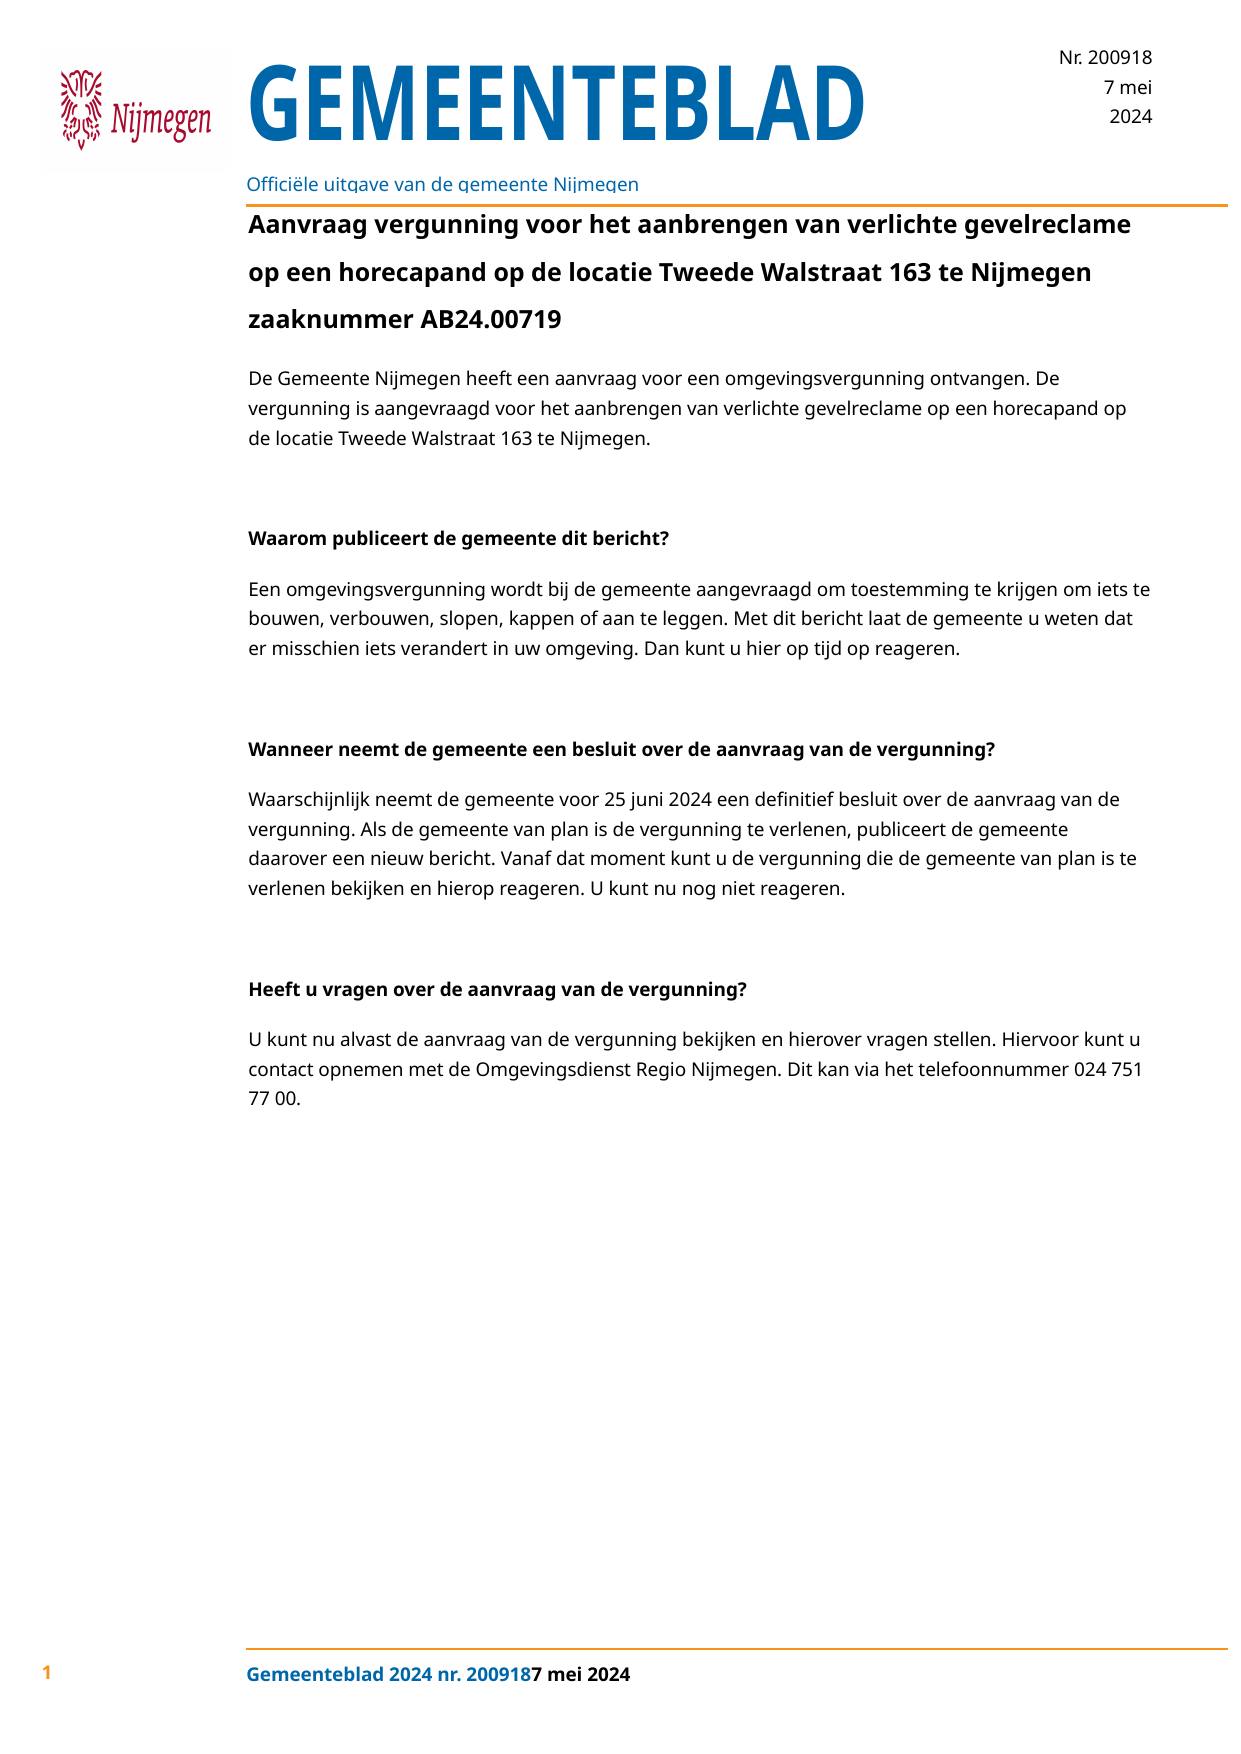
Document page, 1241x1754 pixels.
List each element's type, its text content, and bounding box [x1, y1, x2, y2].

text Aanvraag vergunning voor het aanbrengen van verlichte gevelreclame op een horecapand op de locatie Tweede Walstraat 163 te Nijmegen zaaknummer AB24.00719 [248, 207, 1152, 336]
text Heeft u vragen over de aanvraag van de vergunning? [248, 976, 1152, 1002]
text Wanneer neemt de gemeente een besluit over de aanvraag van de vergunning? [248, 736, 1152, 762]
text Waarschijnlijk neemt de gemeente voor 25 juni 2024 een definitief besluit over de aanvraag van de vergunning. Als de gemeente van plan is de vergunning te verlenen, publiceert de gemeente daarover een nieuw bericht. Vanaf dat moment kunt u de vergunning die de gemeente van plan is te verlenen bekijken en hierop reageren. U kunt nu nog niet reageren. [248, 786, 1152, 901]
text Een omgevingsvergunning wordt bij de gemeente aangevraagd om toestemming te krijgen om iets te bouwen, verbouwen, slopen, kappen of aan te leggen. Met dit bericht laat de gemeente u weten dat er misschien iets verandert in uw omgeving. Dan kunt u hier op tijd op reageren. [248, 576, 1152, 661]
text U kunt nu alvast de aanvraag van de vergunning bekijken en hierover vragen stellen. Hiervoor kunt u contact opnemen met de Omgevingsdienst Regio Nijmegen. Dit kan via het telefoonnummer 024 751 77 00. [248, 1026, 1152, 1111]
picture [41, 47, 231, 172]
text Waarom publiceert de gemeente dit bericht? [248, 526, 1152, 551]
text De Gemeente Nijmegen heeft een aanvraag voor een omgevingsvergunning ontvangen. De vergunning is aangevraagd voor het aanbrengen van verlichte gevelreclame op een horecapand op de locatie Tweede Walstraat 163 te Nijmegen. [248, 366, 1152, 450]
